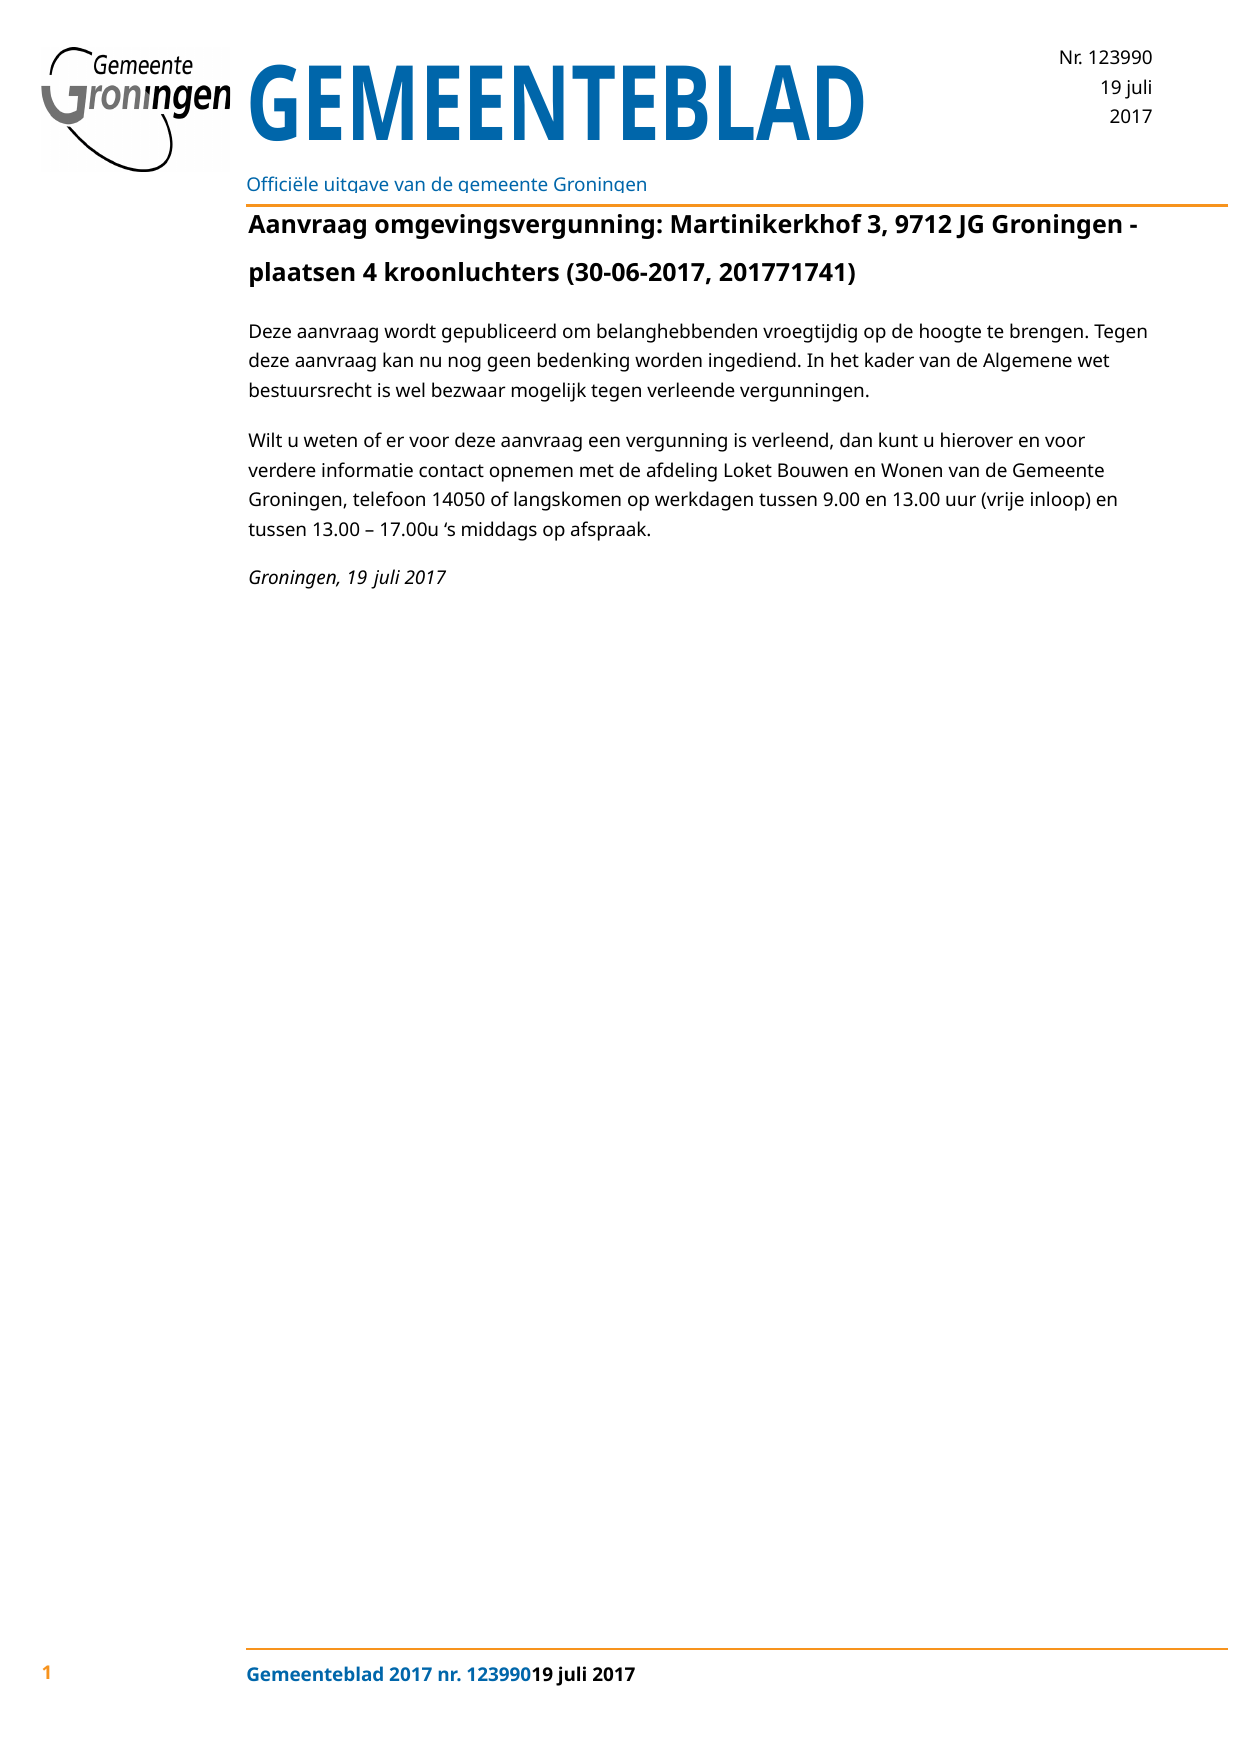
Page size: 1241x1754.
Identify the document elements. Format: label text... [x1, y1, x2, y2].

text Groningen, 19 juli 2017 [248, 564, 1152, 590]
picture [41, 47, 231, 172]
text Wilt u weten of er voor deze aanvraag een vergunning is verleend, dan kunt u hierover en voor verdere informatie contact opnemen met de afdeling Loket Bouwen en Wonen van de Gemeente Groningen, telefoon 14050 of langskomen op werkdagen tussen 9.00 en 13.00 uur (vrije inloop) en tussen 13.00 – 17.00u ‘s middags op afspraak. [248, 427, 1152, 542]
text Deze aanvraag wordt gepubliceerd om belanghebbenden vroegtijdig op de hoogte te brengen. Tegen deze aanvraag kan nu nog geen bedenking worden ingediend. In het kader van de Algemene wet bestuursrecht is wel bezwaar mogelijk tegen verleende vergunningen. [248, 318, 1152, 403]
text Aanvraag omgevingsvergunning: Martinikerkhof 3, 9712 JG Groningen - plaatsen 4 kroonluchters (30-06-2017, 201771741) [248, 207, 1152, 288]
